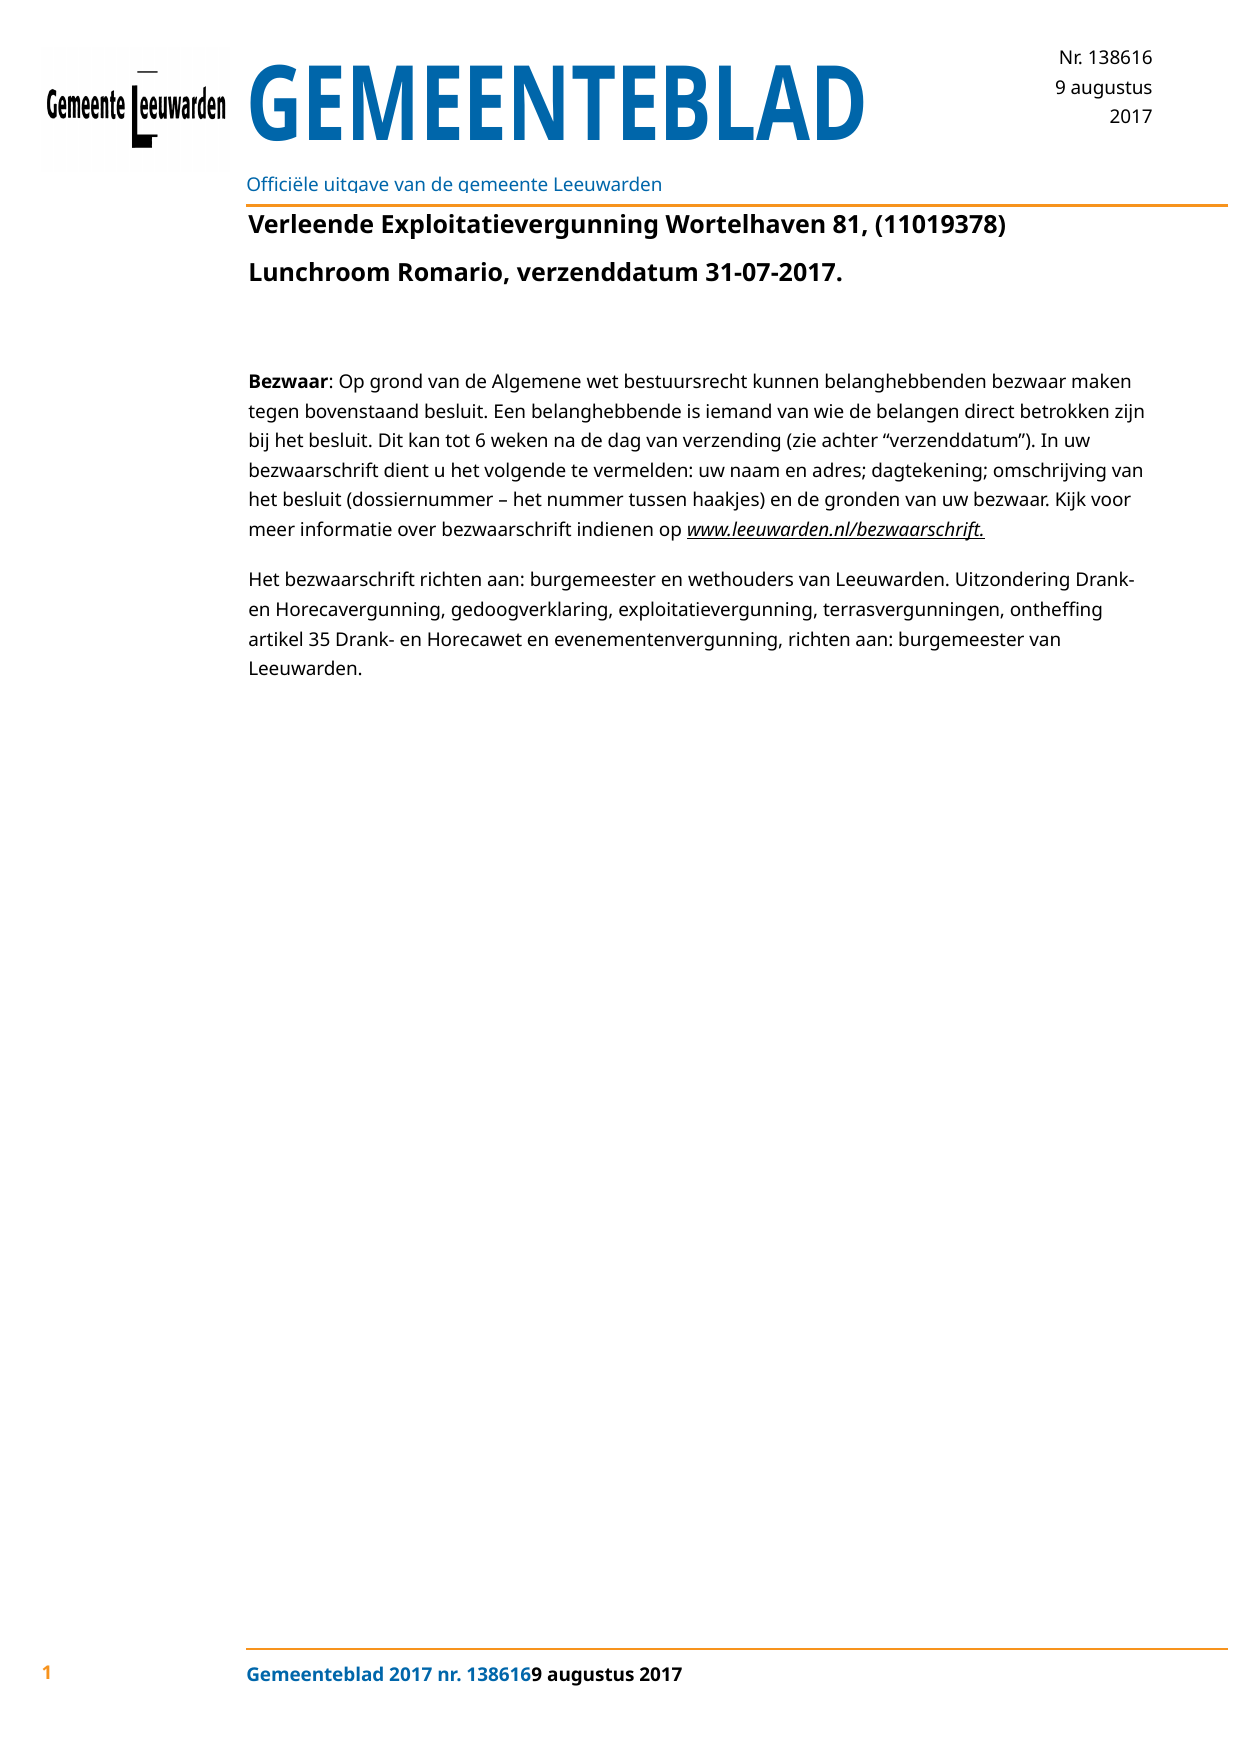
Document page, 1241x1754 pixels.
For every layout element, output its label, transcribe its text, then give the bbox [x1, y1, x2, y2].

text Het bezwaarschrift richten aan: burgemeester en wethouders van Leeuwarden. Uitzondering Drank- en Horecavergunning, gedoogverklaring, exploitatievergunning, terrasvergunningen, ontheffing artikel 35 Drank- en Horecawet en evenementenvergunning, richten aan: burgemeester van Leeuwarden. [248, 567, 1152, 681]
text Bezwaar: Op grond van de Algemene wet bestuursrecht kunnen belanghebbenden bezwaar maken tegen bovenstaand besluit. Een belanghebbende is iemand van wie de belangen direct betrokken zijn bij het besluit. Dit kan tot 6 weken na de dag van verzending (zie achter “verzenddatum”). In uw bezwaarschrift dient u het volgende te vermelden: uw naam en adres; dagtekening; omschrijving van het besluit (dossiernummer – het nummer tussen haakjes) en de gronden van uw bezwaar. Kijk voor meer informatie over bezwaarschrift indienen op www.leeuwarden.nl/bezwaarschrift. [248, 368, 1152, 542]
picture [41, 47, 231, 172]
text Verleende Exploitatievergunning Wortelhaven 81, (11019378) Lunchroom Romario, verzenddatum 31-07-2017. [248, 207, 1152, 288]
